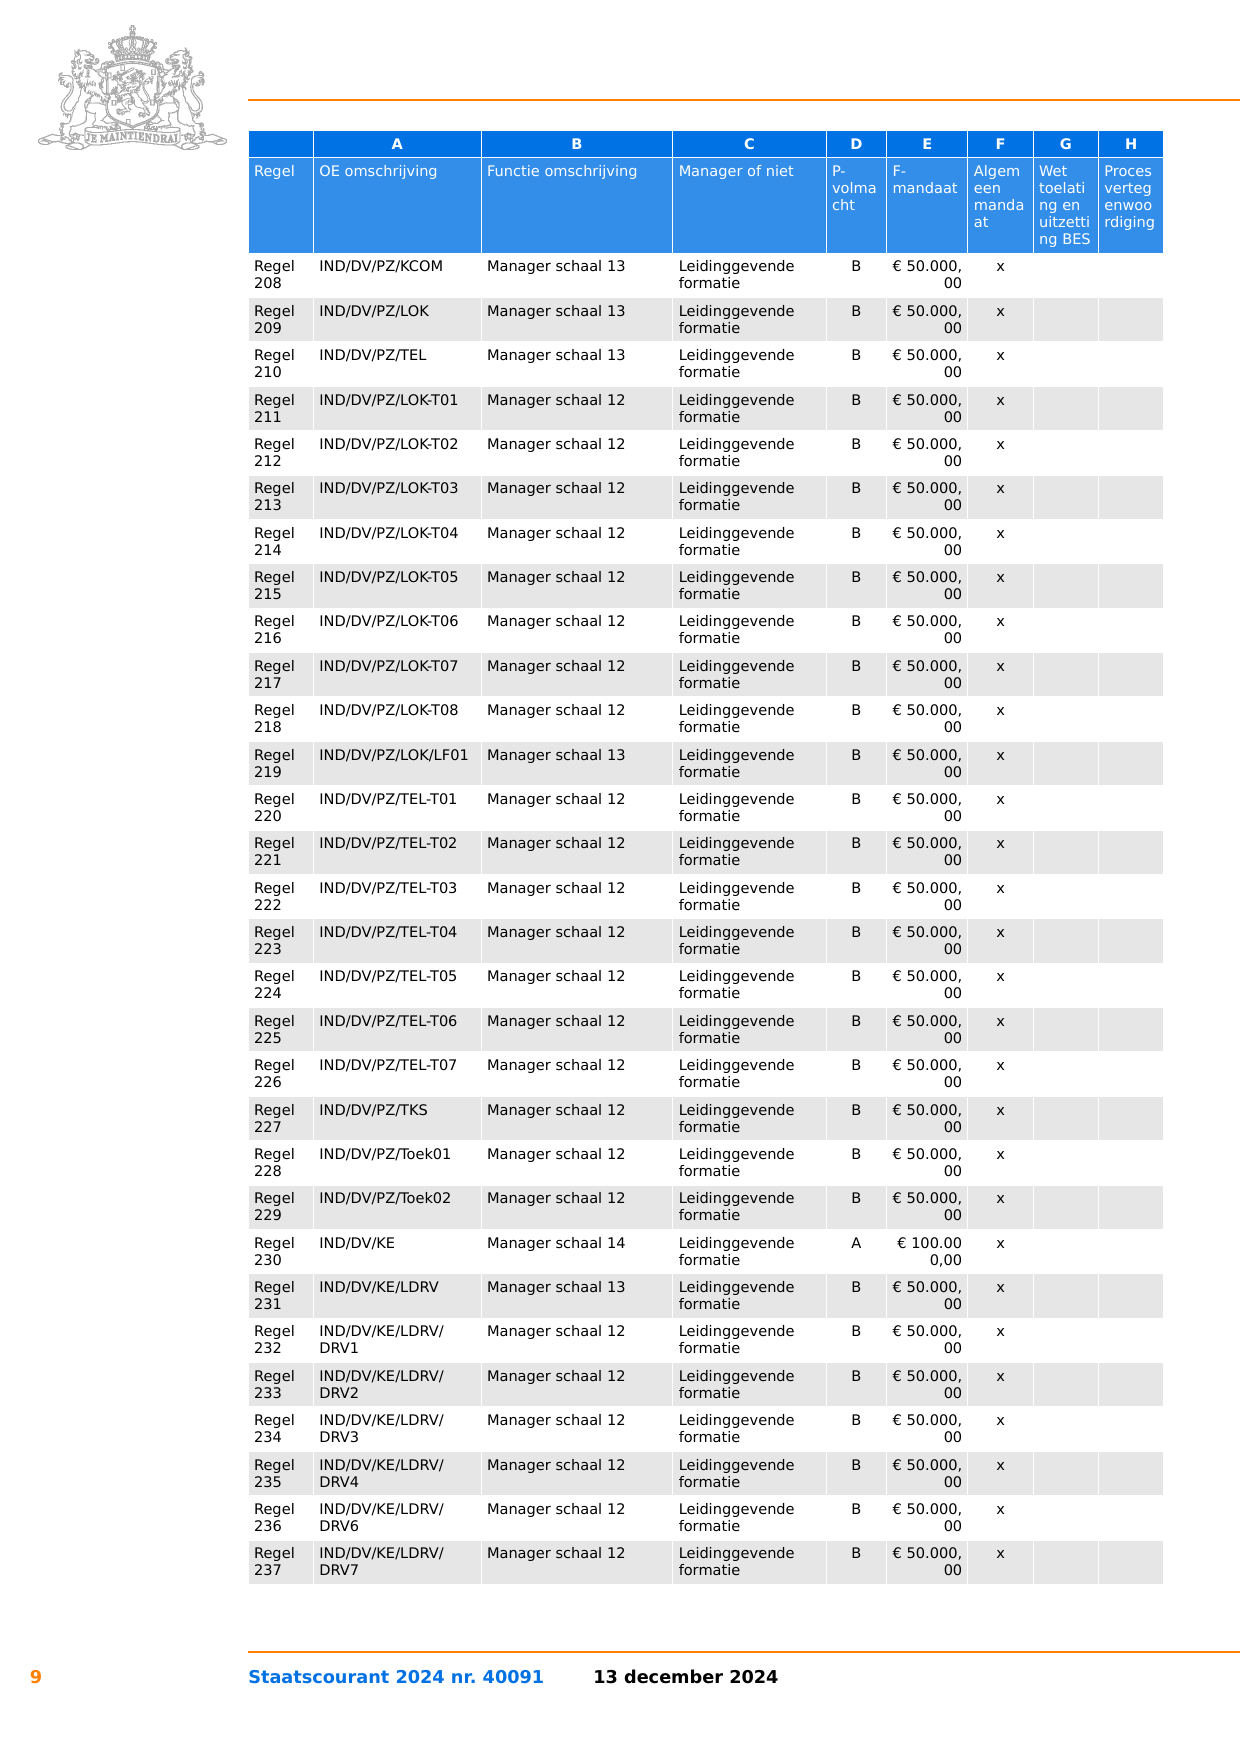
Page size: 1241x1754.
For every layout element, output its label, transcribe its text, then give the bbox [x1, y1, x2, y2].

table_cell [1034, 964, 1098, 1007]
table_cell IND/DV/KE/LDRV/DRV2 [314, 1363, 481, 1406]
table_cell B [827, 609, 886, 652]
table_cell Regel 211 [249, 387, 313, 430]
table_cell Procesvertegenwoordiging [1099, 158, 1163, 253]
table_cell [1034, 343, 1098, 386]
table_cell € 50.000,00 [887, 964, 967, 1007]
table_cell € 50.000,00 [887, 1053, 967, 1096]
table_cell x [968, 298, 1033, 341]
table_cell Leidinggevende formatie [673, 964, 826, 1007]
table_cell IND/DV/PZ/KCOM [314, 254, 481, 297]
table_cell [1099, 742, 1163, 785]
table_cell [1099, 1496, 1163, 1539]
table_cell Manager schaal 12 [482, 520, 672, 563]
table_cell x [968, 653, 1033, 696]
table_cell Leidinggevende formatie [673, 1452, 826, 1495]
table_cell B [827, 964, 886, 1007]
table_cell B [827, 1008, 886, 1051]
table_cell Regel 212 [249, 431, 313, 474]
table_cell [1034, 831, 1098, 874]
table_cell IND/DV/PZ/LOK-T05 [314, 564, 481, 608]
table_cell Wet toelating en uitzetting BES [1034, 158, 1098, 253]
table_cell Manager schaal 12 [482, 1053, 672, 1096]
table_cell [1099, 387, 1163, 430]
table_cell Leidinggevende formatie [673, 1408, 826, 1451]
table_cell Leidinggevende formatie [673, 564, 826, 608]
table_cell B [827, 1097, 886, 1140]
table_cell x [968, 387, 1033, 430]
table_cell [1099, 831, 1163, 874]
table_cell Manager schaal 12 [482, 1097, 672, 1140]
table_cell [1099, 1230, 1163, 1273]
table_cell x [968, 831, 1033, 874]
table_cell [1034, 609, 1098, 652]
table_cell [1099, 609, 1163, 652]
table_cell x [968, 254, 1033, 297]
table_cell Regel 220 [249, 786, 313, 829]
table_cell x [968, 1053, 1033, 1096]
table_cell Regel 228 [249, 1141, 313, 1184]
table_cell IND/DV/PZ/TEL-T05 [314, 964, 481, 1007]
table_cell Regel 210 [249, 343, 313, 386]
table_cell Regel 219 [249, 742, 313, 785]
table_cell B [827, 831, 886, 874]
table_cell B [827, 564, 886, 608]
table_cell Manager schaal 13 [482, 343, 672, 386]
table_cell x [968, 1141, 1033, 1184]
table_cell x [968, 1452, 1033, 1495]
table_cell IND/DV/KE/LDRV [314, 1274, 481, 1318]
table_cell € 50.000,00 [887, 1363, 967, 1406]
table_cell [1034, 431, 1098, 474]
table_cell [1034, 653, 1098, 696]
table_cell € 50.000,00 [887, 742, 967, 785]
table_cell B [827, 653, 886, 696]
table_cell [1034, 387, 1098, 430]
table_cell B [827, 476, 886, 519]
table_cell € 50.000,00 [887, 1496, 967, 1539]
table_cell Regel 218 [249, 698, 313, 741]
table_cell Manager schaal 12 [482, 1363, 672, 1406]
table_cell B [827, 1274, 886, 1318]
table_cell [1099, 1008, 1163, 1051]
table_cell [1099, 1541, 1163, 1584]
table_cell Leidinggevende formatie [673, 1274, 826, 1318]
table_cell IND/DV/PZ/Toek02 [314, 1186, 481, 1229]
table_cell € 50.000,00 [887, 1541, 967, 1584]
table_cell Manager schaal 12 [482, 1496, 672, 1539]
table_cell IND/DV/PZ/LOK [314, 298, 481, 341]
table_cell [1099, 1408, 1163, 1451]
table_cell Regel 224 [249, 964, 313, 1007]
table_cell [1034, 1408, 1098, 1451]
table_cell Regel 208 [249, 254, 313, 297]
table_cell € 50.000,00 [887, 476, 967, 519]
table_cell Leidinggevende formatie [673, 742, 826, 785]
table_cell [1034, 254, 1098, 297]
table_cell [1099, 298, 1163, 341]
table_cell Manager schaal 12 [482, 831, 672, 874]
table_cell B [827, 431, 886, 474]
table_cell x [968, 609, 1033, 652]
table_cell Leidinggevende formatie [673, 919, 826, 963]
table_cell Manager schaal 12 [482, 698, 672, 741]
table_cell Leidinggevende formatie [673, 254, 826, 297]
table_cell [1099, 1097, 1163, 1140]
table_cell F-mandaat [887, 158, 967, 253]
table_cell [1034, 1053, 1098, 1096]
table_cell Manager schaal 12 [482, 1186, 672, 1229]
table_cell [1034, 742, 1098, 785]
table_cell [1099, 431, 1163, 474]
table_cell Manager schaal 12 [482, 431, 672, 474]
table_cell [1034, 919, 1098, 963]
table_cell B [827, 1541, 886, 1584]
table_cell B [827, 1186, 886, 1229]
table_cell Manager schaal 13 [482, 1274, 672, 1318]
table_cell [1099, 564, 1163, 608]
table_cell Regel 216 [249, 609, 313, 652]
table_cell [1034, 1141, 1098, 1184]
table_cell Functie omschrijving [482, 158, 672, 253]
table_cell x [968, 1319, 1033, 1362]
table_cell IND/DV/PZ/TEL-T07 [314, 1053, 481, 1096]
table_cell x [968, 786, 1033, 829]
table_cell B [827, 298, 886, 341]
table_cell Leidinggevende formatie [673, 1541, 826, 1584]
table_cell [1034, 476, 1098, 519]
table_header C [673, 131, 826, 157]
table_cell B [827, 1141, 886, 1184]
table_cell Regel 226 [249, 1053, 313, 1096]
table_cell Regel 215 [249, 564, 313, 608]
table_cell B [827, 742, 886, 785]
table_cell IND/DV/KE/LDRV/DRV6 [314, 1496, 481, 1539]
table_cell B [827, 520, 886, 563]
table_cell Regel 222 [249, 875, 313, 918]
table_cell [1034, 1319, 1098, 1362]
table_cell B [827, 1053, 886, 1096]
table_cell € 50.000,00 [887, 1408, 967, 1451]
table_cell Manager schaal 14 [482, 1230, 672, 1273]
table_cell Manager schaal 12 [482, 875, 672, 918]
table_cell [1099, 919, 1163, 963]
table_cell € 50.000,00 [887, 1097, 967, 1140]
table_cell € 50.000,00 [887, 343, 967, 386]
table_header F [968, 131, 1033, 157]
table_cell [1034, 564, 1098, 608]
table_cell Manager schaal 12 [482, 1408, 672, 1451]
table_cell € 50.000,00 [887, 875, 967, 918]
table_cell Leidinggevende formatie [673, 698, 826, 741]
table_cell IND/DV/PZ/TEL-T01 [314, 786, 481, 829]
table_cell B [827, 698, 886, 741]
table_cell Regel 223 [249, 919, 313, 963]
table_cell € 100.000,00 [887, 1230, 967, 1273]
table_cell B [827, 343, 886, 386]
table_cell Regel [249, 158, 313, 253]
table_cell Regel 209 [249, 298, 313, 341]
table_cell Leidinggevende formatie [673, 653, 826, 696]
table_cell Leidinggevende formatie [673, 1053, 826, 1096]
table_cell [1099, 476, 1163, 519]
table_cell € 50.000,00 [887, 786, 967, 829]
table_cell Leidinggevende formatie [673, 1186, 826, 1229]
table_cell x [968, 1408, 1033, 1451]
table_cell B [827, 1363, 886, 1406]
table_cell IND/DV/PZ/LOK-T07 [314, 653, 481, 696]
picture [38, 25, 227, 150]
table_cell x [968, 919, 1033, 963]
table_cell Manager schaal 12 [482, 1541, 672, 1584]
table_cell B [827, 919, 886, 963]
table_cell B [827, 1496, 886, 1539]
table_cell x [968, 1230, 1033, 1273]
table_cell Leidinggevende formatie [673, 1008, 826, 1051]
table_cell Regel 232 [249, 1319, 313, 1362]
table_cell Manager schaal 12 [482, 1319, 672, 1362]
table_cell Leidinggevende formatie [673, 831, 826, 874]
table_cell [1099, 1319, 1163, 1362]
table_cell [1034, 1008, 1098, 1051]
table_cell Manager schaal 12 [482, 1141, 672, 1184]
table_cell Regel 233 [249, 1363, 313, 1406]
table_cell Regel 217 [249, 653, 313, 696]
table_cell [1034, 786, 1098, 829]
table_cell Regel 214 [249, 520, 313, 563]
table_cell Regel 230 [249, 1230, 313, 1273]
table_cell [1099, 1274, 1163, 1318]
table_cell [1099, 1186, 1163, 1229]
table_cell [1034, 1496, 1098, 1539]
table_cell B [827, 875, 886, 918]
table_cell IND/DV/KE/LDRV/DRV7 [314, 1541, 481, 1584]
table_cell IND/DV/PZ/LOK-T02 [314, 431, 481, 474]
table_cell Regel 229 [249, 1186, 313, 1229]
table_cell € 50.000,00 [887, 298, 967, 341]
table_cell x [968, 1008, 1033, 1051]
table_cell € 50.000,00 [887, 1186, 967, 1229]
table_cell x [968, 1363, 1033, 1406]
table_cell [1099, 653, 1163, 696]
table_cell € 50.000,00 [887, 609, 967, 652]
table_cell x [968, 520, 1033, 563]
table_cell € 50.000,00 [887, 1274, 967, 1318]
table_cell Leidinggevende formatie [673, 1141, 826, 1184]
table_cell Leidinggevende formatie [673, 476, 826, 519]
table_header B [482, 131, 672, 157]
table_cell Leidinggevende formatie [673, 875, 826, 918]
table_cell x [968, 1274, 1033, 1318]
table_cell x [968, 875, 1033, 918]
table_cell P-volmacht [827, 158, 886, 253]
table_cell IND/DV/PZ/TKS [314, 1097, 481, 1140]
table_cell [1099, 1053, 1163, 1096]
table_cell [1034, 1363, 1098, 1406]
table_cell Regel 235 [249, 1452, 313, 1495]
table_cell Leidinggevende formatie [673, 343, 826, 386]
table_cell [1099, 1363, 1163, 1406]
table_cell x [968, 1496, 1033, 1539]
table_cell [1099, 254, 1163, 297]
table_cell [1034, 1274, 1098, 1318]
table_cell [1034, 875, 1098, 918]
table_cell [1099, 875, 1163, 918]
table_cell [1099, 1141, 1163, 1184]
table_cell IND/DV/PZ/LOK-T08 [314, 698, 481, 741]
table_cell B [827, 387, 886, 430]
table_cell [1034, 298, 1098, 341]
table_cell [1034, 1541, 1098, 1584]
table_cell [1099, 520, 1163, 563]
table_cell € 50.000,00 [887, 564, 967, 608]
table_cell Leidinggevende formatie [673, 1319, 826, 1362]
table_cell x [968, 742, 1033, 785]
table_cell Manager schaal 13 [482, 298, 672, 341]
table_cell Leidinggevende formatie [673, 1230, 826, 1273]
table_cell [1099, 786, 1163, 829]
table_cell IND/DV/KE/LDRV/DRV4 [314, 1452, 481, 1495]
table_cell OE omschrijving [314, 158, 481, 253]
table_cell [1034, 1186, 1098, 1229]
table_cell € 50.000,00 [887, 1452, 967, 1495]
table_cell [1099, 964, 1163, 1007]
table_cell IND/DV/PZ/TEL-T06 [314, 1008, 481, 1051]
table_cell x [968, 1097, 1033, 1140]
table_cell x [968, 698, 1033, 741]
table_cell € 50.000,00 [887, 387, 967, 430]
table_cell Leidinggevende formatie [673, 298, 826, 341]
table_cell IND/DV/PZ/LOK-T01 [314, 387, 481, 430]
table_cell x [968, 964, 1033, 1007]
table_cell B [827, 786, 886, 829]
table_cell Manager schaal 12 [482, 919, 672, 963]
table_cell Leidinggevende formatie [673, 387, 826, 430]
table_cell IND/DV/PZ/Toek01 [314, 1141, 481, 1184]
table_cell Regel 221 [249, 831, 313, 874]
table_cell Leidinggevende formatie [673, 431, 826, 474]
table_cell Manager schaal 13 [482, 254, 672, 297]
table_cell € 50.000,00 [887, 698, 967, 741]
table_cell Manager schaal 12 [482, 964, 672, 1007]
table_cell € 50.000,00 [887, 1008, 967, 1051]
table_cell € 50.000,00 [887, 1141, 967, 1184]
table_cell IND/DV/KE/LDRV/DRV3 [314, 1408, 481, 1451]
table_cell Regel 236 [249, 1496, 313, 1539]
table_cell Regel 237 [249, 1541, 313, 1584]
table_cell Leidinggevende formatie [673, 1363, 826, 1406]
table_cell B [827, 1319, 886, 1362]
table_cell IND/DV/PZ/TEL-T04 [314, 919, 481, 963]
table_cell x [968, 564, 1033, 608]
table_cell Regel 227 [249, 1097, 313, 1140]
table_header [249, 131, 313, 157]
table_cell Regel 225 [249, 1008, 313, 1051]
table_cell IND/DV/PZ/LOK-T06 [314, 609, 481, 652]
table_cell Manager schaal 12 [482, 1452, 672, 1495]
table_cell € 50.000,00 [887, 520, 967, 563]
table_cell € 50.000,00 [887, 1319, 967, 1362]
table_cell x [968, 343, 1033, 386]
table_cell [1034, 698, 1098, 741]
table_cell € 50.000,00 [887, 653, 967, 696]
table_cell [1099, 698, 1163, 741]
table_cell € 50.000,00 [887, 431, 967, 474]
table_cell x [968, 1186, 1033, 1229]
table_cell x [968, 431, 1033, 474]
table_cell Regel 231 [249, 1274, 313, 1318]
table_cell Manager schaal 12 [482, 564, 672, 608]
table_header D [827, 131, 886, 157]
table_header E [887, 131, 967, 157]
table_cell IND/DV/PZ/TEL-T03 [314, 875, 481, 918]
table_cell [1034, 1452, 1098, 1495]
table_cell Leidinggevende formatie [673, 786, 826, 829]
table_cell [1034, 520, 1098, 563]
table_cell B [827, 1452, 886, 1495]
table_cell Regel 234 [249, 1408, 313, 1451]
table_cell Manager schaal 12 [482, 653, 672, 696]
table_cell IND/DV/PZ/LOK/LF01 [314, 742, 481, 785]
table_header H [1099, 131, 1163, 157]
table_cell [1034, 1230, 1098, 1273]
table_cell IND/DV/PZ/LOK-T04 [314, 520, 481, 563]
table_cell IND/DV/PZ/LOK-T03 [314, 476, 481, 519]
table_cell x [968, 1541, 1033, 1584]
table_cell B [827, 254, 886, 297]
table_cell Regel 213 [249, 476, 313, 519]
table_cell x [968, 476, 1033, 519]
table_cell Manager schaal 12 [482, 476, 672, 519]
table_cell € 50.000,00 [887, 919, 967, 963]
table_header G [1034, 131, 1098, 157]
table_cell Manager schaal 13 [482, 742, 672, 785]
table_cell B [827, 1408, 886, 1451]
table_cell IND/DV/KE [314, 1230, 481, 1273]
table_cell Leidinggevende formatie [673, 1097, 826, 1140]
table_cell [1099, 1452, 1163, 1495]
table_cell Leidinggevende formatie [673, 520, 826, 563]
table_cell [1099, 343, 1163, 386]
table_cell Manager schaal 12 [482, 609, 672, 652]
table_cell IND/DV/PZ/TEL-T02 [314, 831, 481, 874]
table_cell IND/DV/KE/LDRV/DRV1 [314, 1319, 481, 1362]
table_header A [314, 131, 481, 157]
table_cell Manager of niet [673, 158, 826, 253]
table_cell € 50.000,00 [887, 254, 967, 297]
table_cell Leidinggevende formatie [673, 609, 826, 652]
table_cell Manager schaal 12 [482, 1008, 672, 1051]
table_cell Algemeen mandaat [968, 158, 1033, 253]
table_cell Leidinggevende formatie [673, 1496, 826, 1539]
table_cell A [827, 1230, 886, 1273]
table_cell IND/DV/PZ/TEL [314, 343, 481, 386]
table_cell Manager schaal 12 [482, 786, 672, 829]
table_cell [1034, 1097, 1098, 1140]
table_cell € 50.000,00 [887, 831, 967, 874]
table_cell Manager schaal 12 [482, 387, 672, 430]
